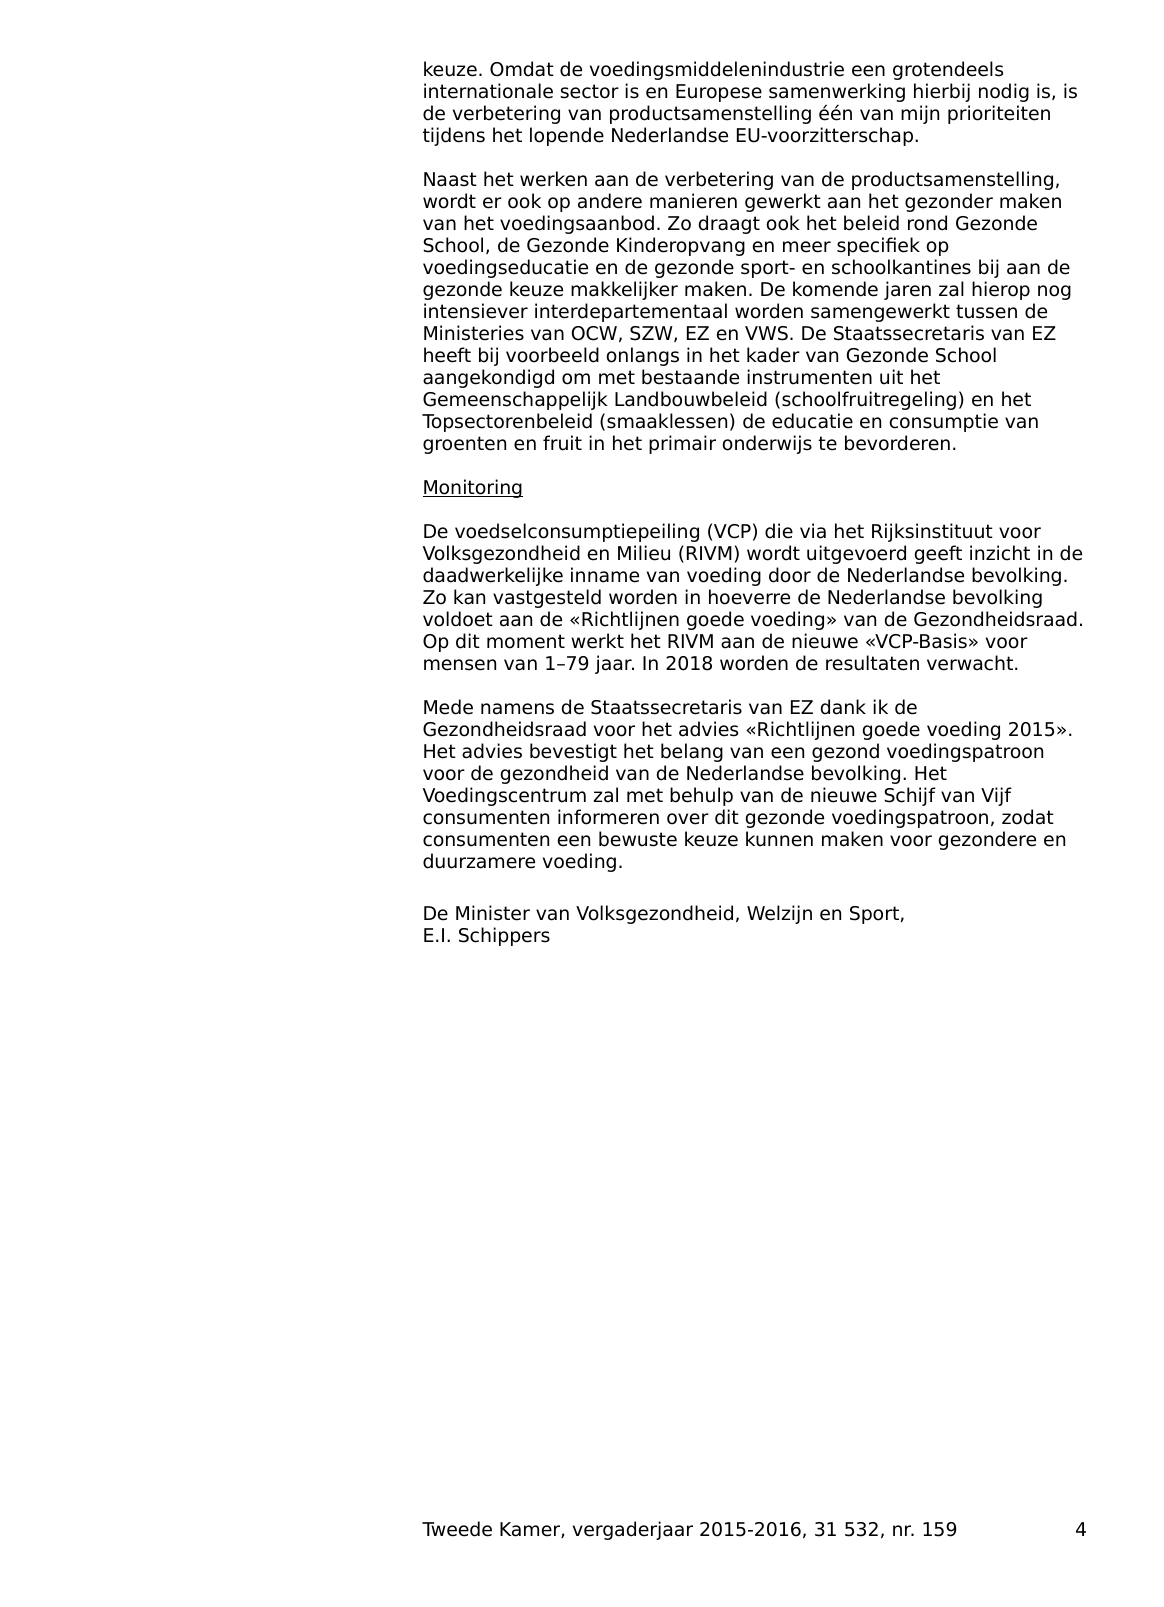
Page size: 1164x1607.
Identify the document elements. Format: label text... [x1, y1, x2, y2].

text Mede namens de Staatssecretaris van EZ dank ik de Gezondheidsraad voor het advies «Richtlijnen goede voeding 2015». Het advies bevestigt het belang van een gezond voedingspatroon voor de gezondheid van de Nederlandse bevolking. Het Voedingscentrum zal met behulp van de nieuwe Schijf van Vijf consumenten informeren over dit gezonde voedingspatroon, zodat consumenten een bewuste keuze kunnen maken voor gezondere en duurzamere voeding. [422, 697, 1087, 873]
text keuze. Omdat de voedingsmiddelenindustrie een grotendeels internationale sector is en Europese samenwerking hierbij nodig is, is de verbetering van productsamenstelling één van mijn prioriteiten tijdens het lopende Nederlandse EU-voorzitterschap. [422, 59, 1087, 147]
text De voedselconsumptiepeiling (VCP) die via het Rijksinstituut voor Volksgezondheid en Milieu (RIVM) wordt uitgevoerd geeft inzicht in de daadwerkelijke inname van voeding door de Nederlandse bevolking. Zo kan vastgesteld worden in hoeverre de Nederlandse bevolking voldoet aan de «Richtlijnen goede voeding» van de Gezondheidsraad. Op dit moment werkt het RIVM aan de nieuwe «VCP-Basis» voor mensen van 1–79 jaar. In 2018 worden de resultaten verwacht. [422, 521, 1087, 675]
text De Minister van Volksgezondheid, Welzijn en Sport, E.I. Schippers [422, 903, 1087, 947]
subtitle Monitoring [422, 477, 1087, 499]
text Naast het werken aan de verbetering van de productsamenstelling, wordt er ook op andere manieren gewerkt aan het gezonder maken van het voedingsaanbod. Zo draagt ook het beleid rond Gezonde School, de Gezonde Kinderopvang en meer specifiek op voedingseducatie en de gezonde sport- en schoolkantines bij aan de gezonde keuze makkelijker maken. De komende jaren zal hierop nog intensiever interdepartementaal worden samengewerkt tussen de Ministeries van OCW, SZW, EZ en VWS. De Staatssecretaris van EZ heeft bij voorbeeld onlangs in het kader van Gezonde School aangekondigd om met bestaande instrumenten uit het Gemeenschappelijk Landbouwbeleid (schoolfruitregeling) en het Topsectorenbeleid (smaaklessen) de educatie en consumptie van groenten en fruit in het primair onderwijs te bevorderen. [422, 169, 1087, 455]
